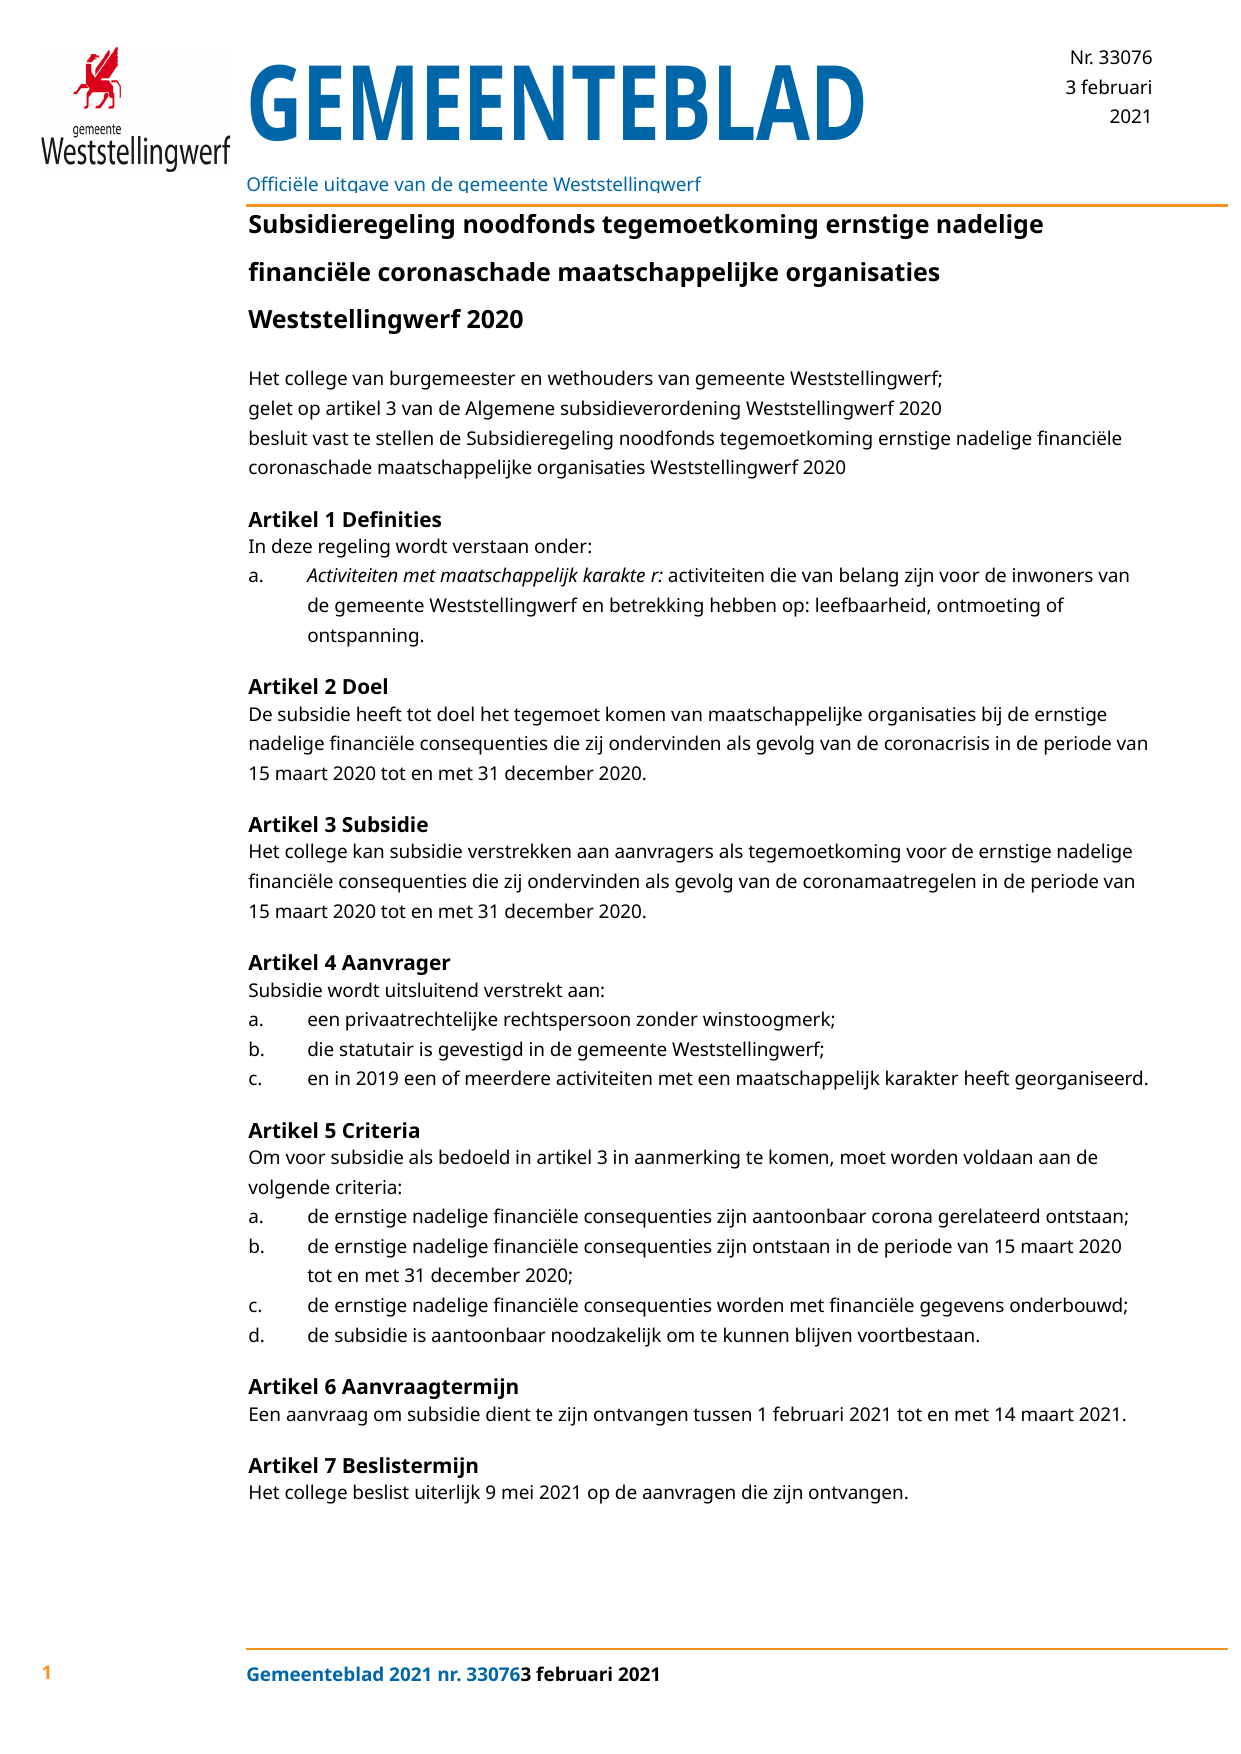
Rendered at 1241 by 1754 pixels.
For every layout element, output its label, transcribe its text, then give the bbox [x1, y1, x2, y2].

text Subsidieregeling noodfonds tegemoetkoming ernstige nadelige financiële coronaschade maatschappelijke organisaties Weststellingwerf 2020 [248, 207, 1152, 336]
text gelet op artikel 3 van de Algemene subsidieverordening Weststellingwerf 2020 [248, 395, 1152, 421]
text Het college kan subsidie verstrekken aan aanvragers als tegemoetkoming voor de ernstige nadelige financiële consequenties die zij ondervinden als gevolg van de coronamaatregelen in de periode van 15 maart 2020 tot en met 31 december 2020. [248, 839, 1152, 924]
text Het college van burgemeester en wethouders van gemeente Weststellingwerf; [248, 366, 1152, 391]
text Een aanvraag om subsidie dient te zijn ontvangen tussen 1 februari 2021 tot en met 14 maart 2021. [248, 1401, 1152, 1426]
list en in 2019 een of meerdere activiteiten met een maatschappelijk karakter heeft georganiseerd. [248, 1066, 1152, 1091]
text Artikel 3 Subsidie [248, 810, 1152, 839]
text Subsidie wordt uitsluitend verstrekt aan: [248, 977, 1152, 1002]
text Artikel 4 Aanvrager [248, 948, 1152, 977]
list de subsidie is aantoonbaar noodzakelijk om te kunnen blijven voortbestaan. [248, 1322, 1152, 1348]
text Om voor subsidie als bedoeld in artikel 3 in aanmerking te komen, moet worden voldaan aan de volgende criteria: [248, 1144, 1152, 1200]
text De subsidie heeft tot doel het tegemoet komen van maatschappelijke organisaties bij de ernstige nadelige financiële consequenties die zij ondervinden als gevolg van de coronacrisis in de periode van 15 maart 2020 tot en met 31 december 2020. [248, 701, 1152, 786]
text Artikel 6 Aanvraagtermijn [248, 1372, 1152, 1401]
picture [41, 47, 231, 172]
list een privaatrechtelijke rechtspersoon zonder winstoogmerk; [248, 1006, 1152, 1032]
text besluit vast te stellen de Subsidieregeling noodfonds tegemoetkoming ernstige nadelige financiële coronaschade maatschappelijke organisaties Weststellingwerf 2020 [248, 425, 1152, 480]
text Artikel 5 Criteria [248, 1116, 1152, 1144]
list de ernstige nadelige financiële consequenties worden met financiële gegevens onderbouwd; [248, 1292, 1152, 1318]
text Artikel 2 Doel [248, 672, 1152, 701]
text In deze regeling wordt verstaan onder: [248, 533, 1152, 559]
list Activiteiten met maatschappelijk karakte r: activiteiten die van belang zijn voor de inwoners van de gemeente Weststellingwerf en betrekking hebben op: leefbaarheid, ontmoeting of ontspanning. [248, 563, 1152, 648]
list de ernstige nadelige financiële consequenties zijn ontstaan in de periode van 15 maart 2020 tot en met 31 december 2020; [248, 1233, 1152, 1288]
list die statutair is gevestigd in de gemeente Weststellingwerf; [248, 1036, 1152, 1062]
text Het college beslist uiterlijk 9 mei 2021 op de aanvragen die zijn ontvangen. [248, 1479, 1152, 1505]
text Artikel 1 Definities [248, 505, 1152, 533]
list de ernstige nadelige financiële consequenties zijn aantoonbaar corona gerelateerd ontstaan; [248, 1203, 1152, 1229]
text Artikel 7 Beslistermijn [248, 1451, 1152, 1479]
